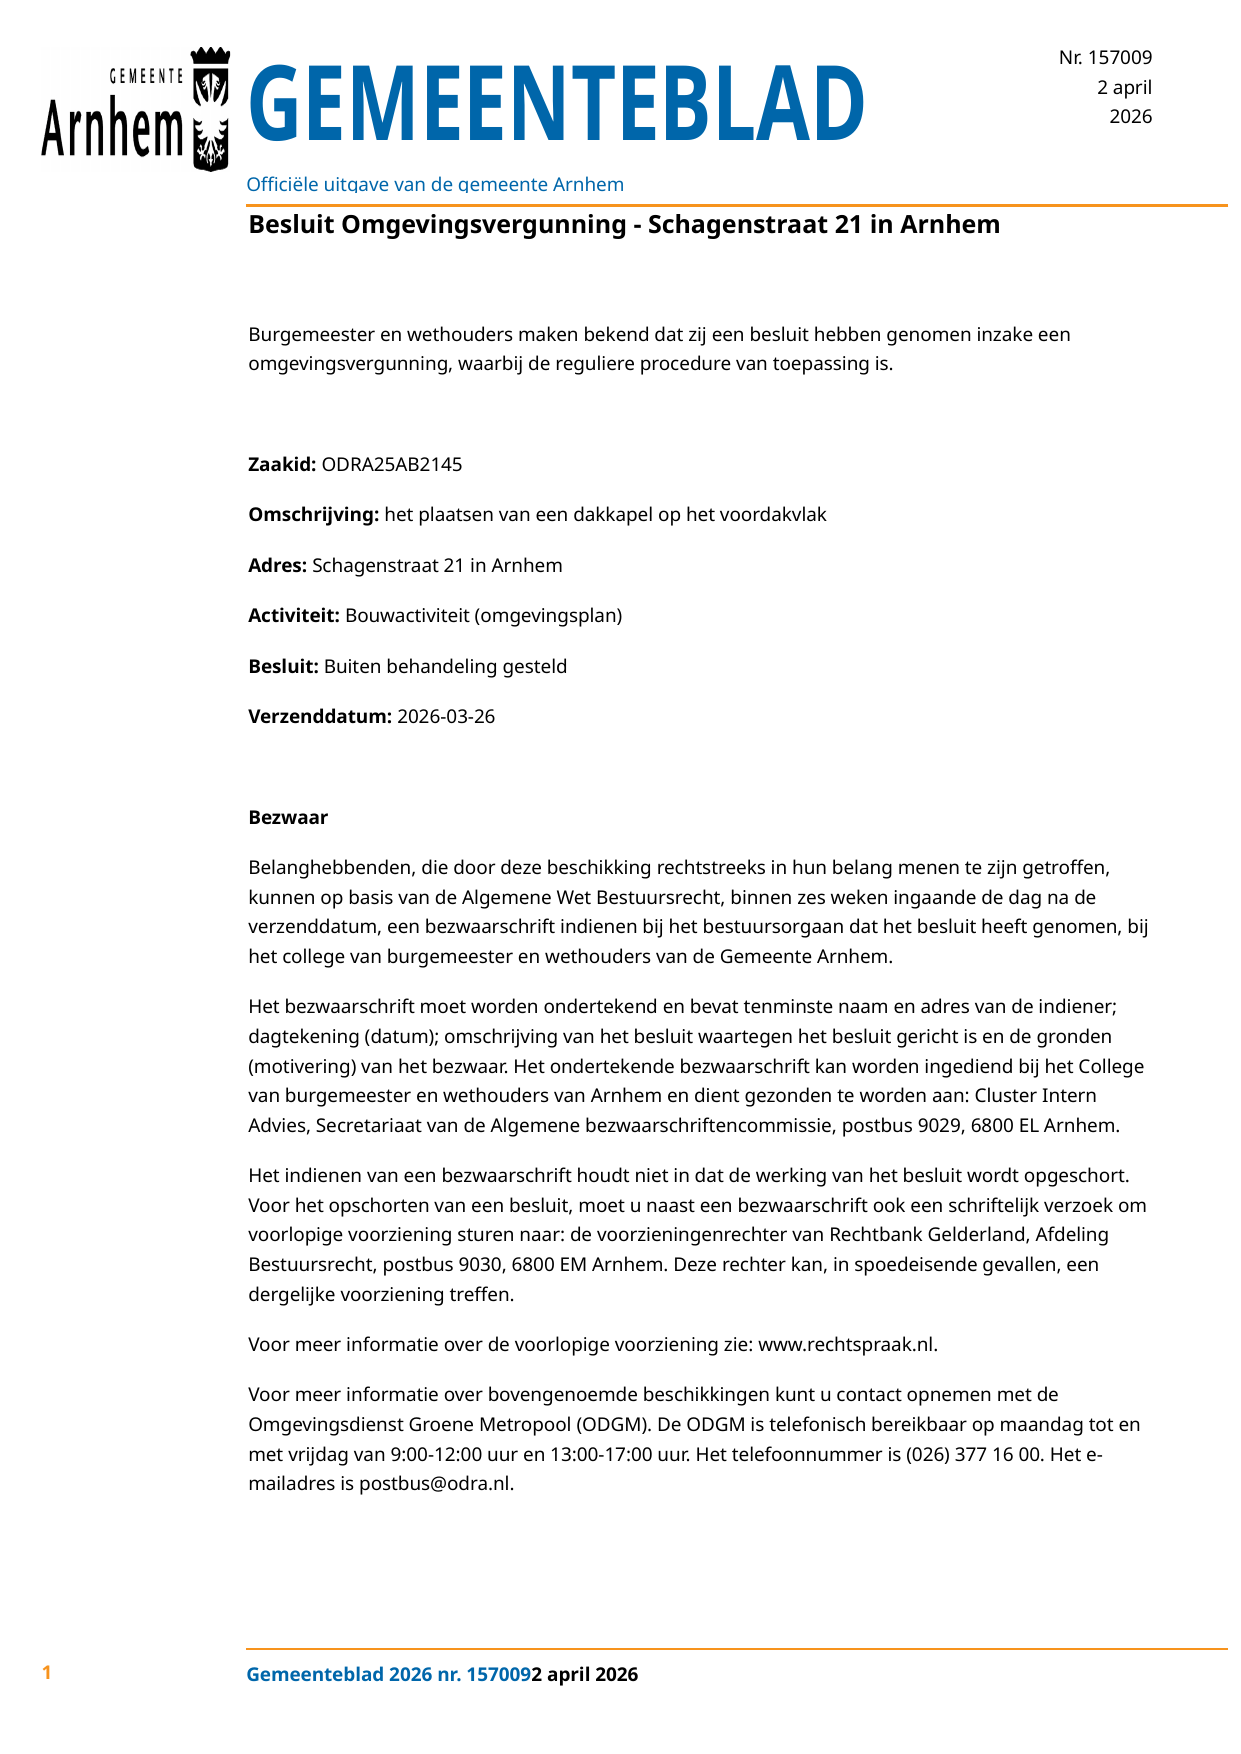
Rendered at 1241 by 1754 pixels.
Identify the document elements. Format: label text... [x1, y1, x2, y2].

text Besluit: Buiten behandeling gesteld [248, 653, 1152, 678]
text Besluit Omgevingsvergunning - Schagenstraat 21 in Arnhem [248, 207, 1152, 241]
text Voor meer informatie over de voorlopige voorziening zie: www.rechtspraak.nl. [248, 1331, 1152, 1357]
text Omschrijving: het plaatsen van een dakkapel op het voordakvlak [248, 502, 1152, 527]
text Burgemeester en wethouders maken bekend dat zij een besluit hebben genomen inzake een omgevingsvergunning, waarbij de reguliere procedure van toepassing is. [248, 321, 1152, 376]
text Zaakid: ODRA25AB2145 [248, 451, 1152, 477]
text Activiteit: Bouwactiviteit (omgevingsplan) [248, 602, 1152, 628]
text Verzenddatum: 2026-03-26 [248, 703, 1152, 729]
text Bezwaar [248, 804, 1152, 830]
text Het bezwaarschrift moet worden ondertekend en bevat tenminste naam en adres van de indiener; dagtekening (datum); omschrijving van het besluit waartegen het besluit gericht is en de gronden (motivering) van het bezwaar. Het ondertekende bezwaarschrift kan worden ingediend bij het College van burgemeester en wethouders van Arnhem en dient gezonden te worden aan: Cluster Intern Advies, Secretariaat van de Algemene bezwaarschriftencommissie, postbus 9029, 6800 EL Arnhem. [248, 994, 1152, 1138]
text Belanghebbenden, die door deze beschikking rechtstreeks in hun belang menen te zijn getroffen, kunnen op basis van de Algemene Wet Bestuursrecht, binnen zes weken ingaande de dag na de verzenddatum, een bezwaarschrift indienen bij het bestuursorgaan dat het besluit heeft genomen, bij het college van burgemeester en wethouders van de Gemeente Arnhem. [248, 854, 1152, 969]
text Het indienen van een bezwaarschrift houdt niet in dat de werking van het besluit wordt opgeschort. Voor het opschorten van een besluit, moet u naast een bezwaarschrift ook een schriftelijk verzoek om voorlopige voorziening sturen naar: de voorzieningenrechter van Rechtbank Gelderland, Afdeling Bestuursrecht, postbus 9030, 6800 EM Arnhem. Deze rechter kan, in spoedeisende gevallen, een dergelijke voorziening treffen. [248, 1162, 1152, 1306]
text Adres: Schagenstraat 21 in Arnhem [248, 552, 1152, 578]
picture [41, 47, 231, 172]
text Voor meer informatie over bovengenoemde beschikkingen kunt u contact opnemen met de Omgevingsdienst Groene Metropool (ODGM). De ODGM is telefonisch bereikbaar op maandag tot en met vrijdag van 9:00-12:00 uur en 13:00-17:00 uur. Het telefoonnummer is (026) 377 16 00. Het e-mailadres is postbus@odra.nl. [248, 1382, 1152, 1496]
